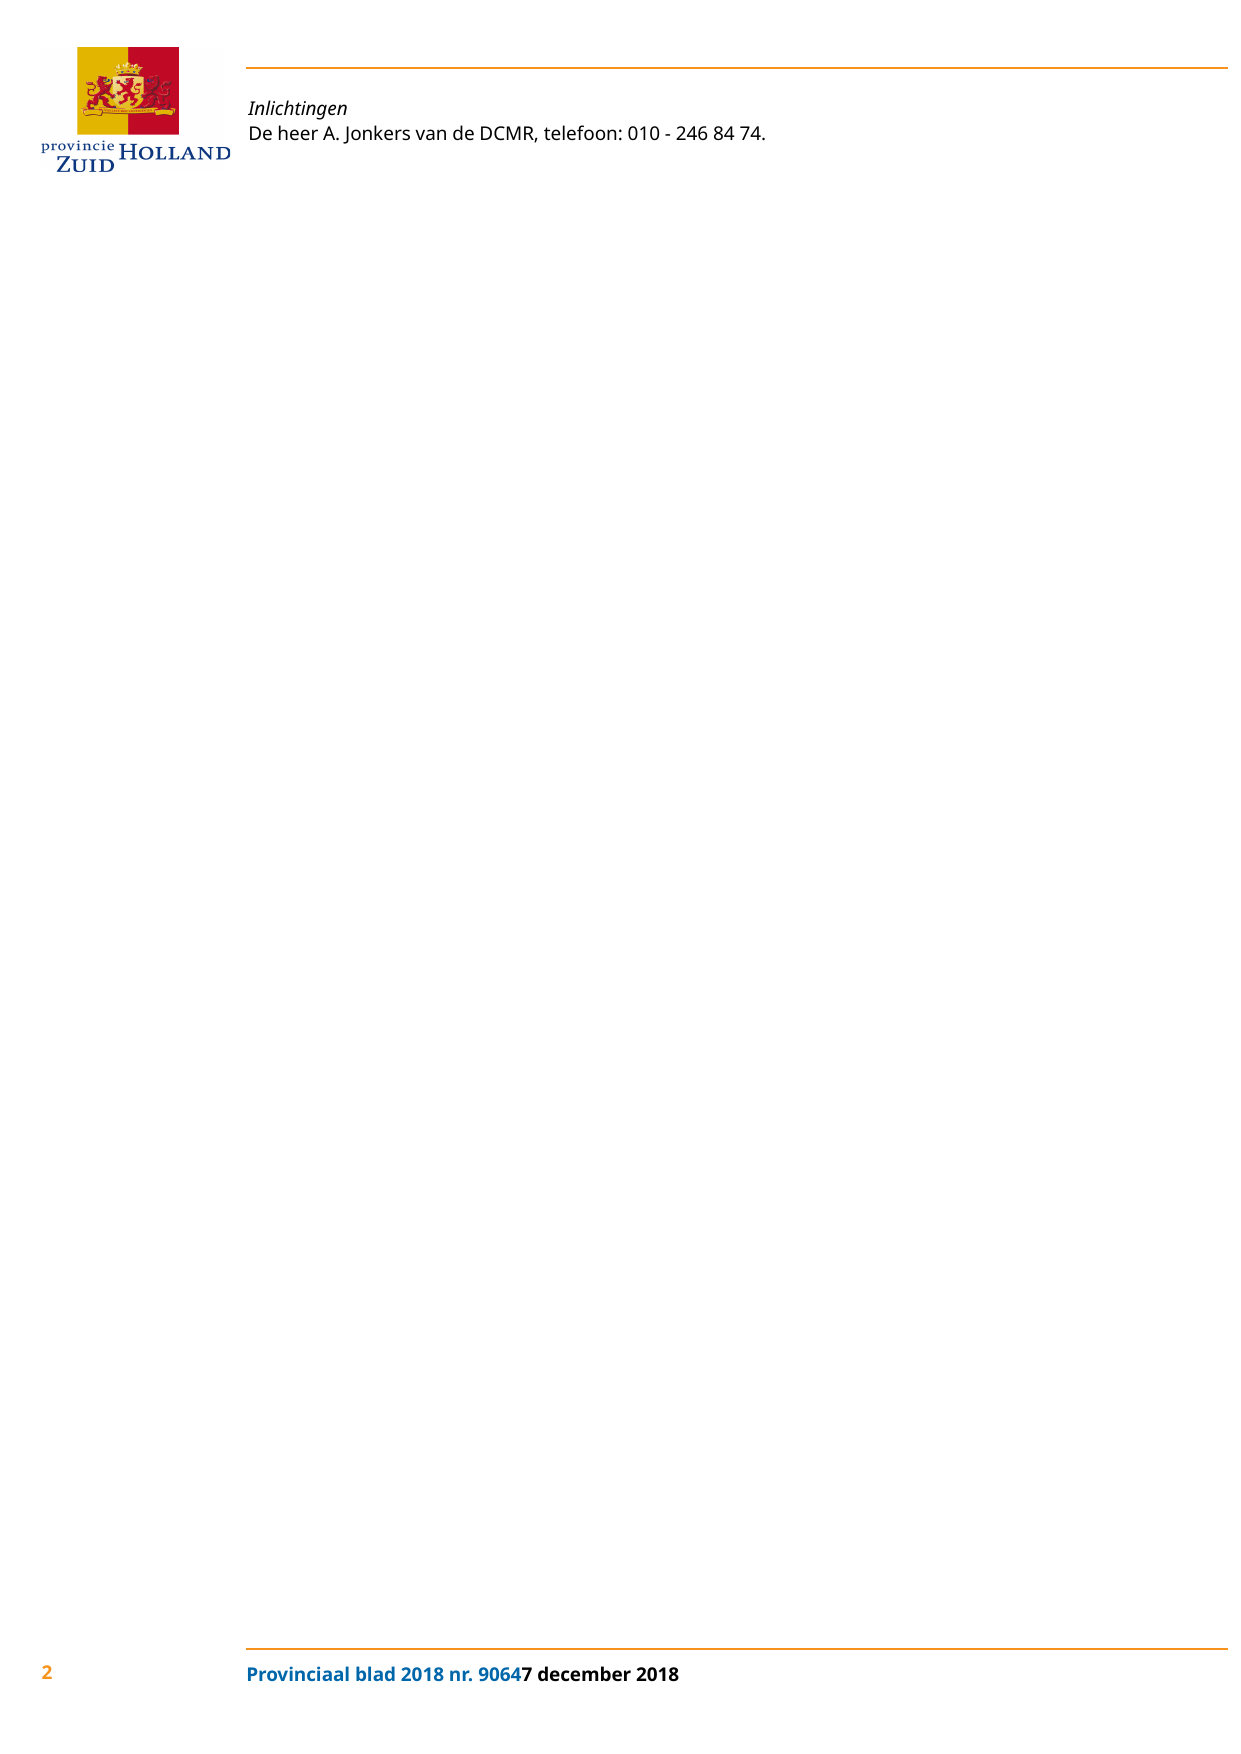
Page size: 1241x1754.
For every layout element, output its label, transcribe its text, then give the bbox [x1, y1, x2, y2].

picture [41, 47, 231, 172]
text Inlichtingen [248, 95, 1152, 121]
text De heer A. Jonkers van de DCMR, telefoon: 010 - 246 84 74. [248, 121, 1152, 146]
